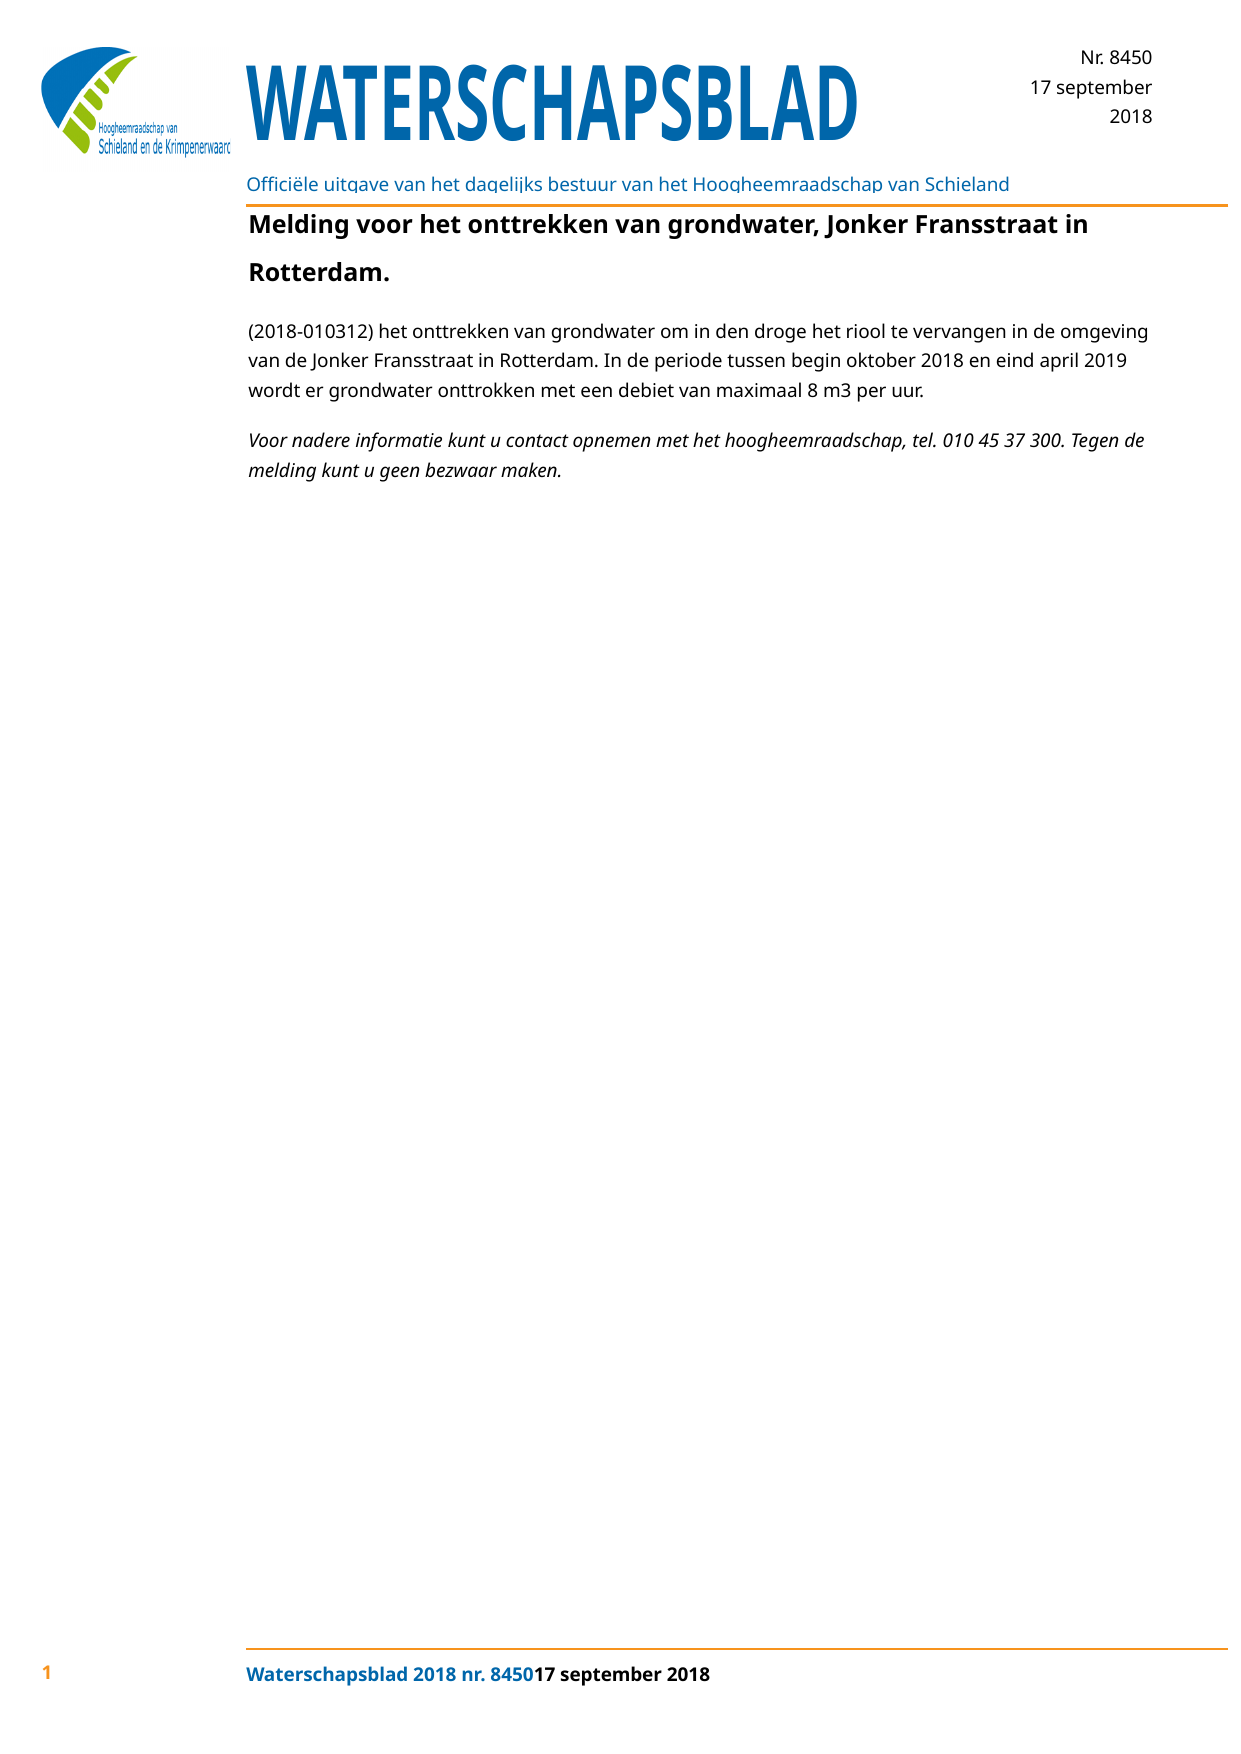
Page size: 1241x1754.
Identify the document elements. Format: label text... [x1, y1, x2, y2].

text Voor nadere informatie kunt u contact opnemen met het hoogheemraadschap, tel. 010 45 37 300. Tegen de melding kunt u geen bezwaar maken. [248, 427, 1152, 483]
picture [41, 47, 231, 172]
text Melding voor het onttrekken van grondwater, Jonker Fransstraat in Rotterdam. [248, 207, 1152, 288]
text (2018-010312) het onttrekken van grondwater om in den droge het riool te vervangen in de omgeving van de Jonker Fransstraat in Rotterdam. In de periode tussen begin oktober 2018 en eind april 2019 wordt er grondwater onttrokken met een debiet van maximaal 8 m3 per uur. [248, 318, 1152, 403]
